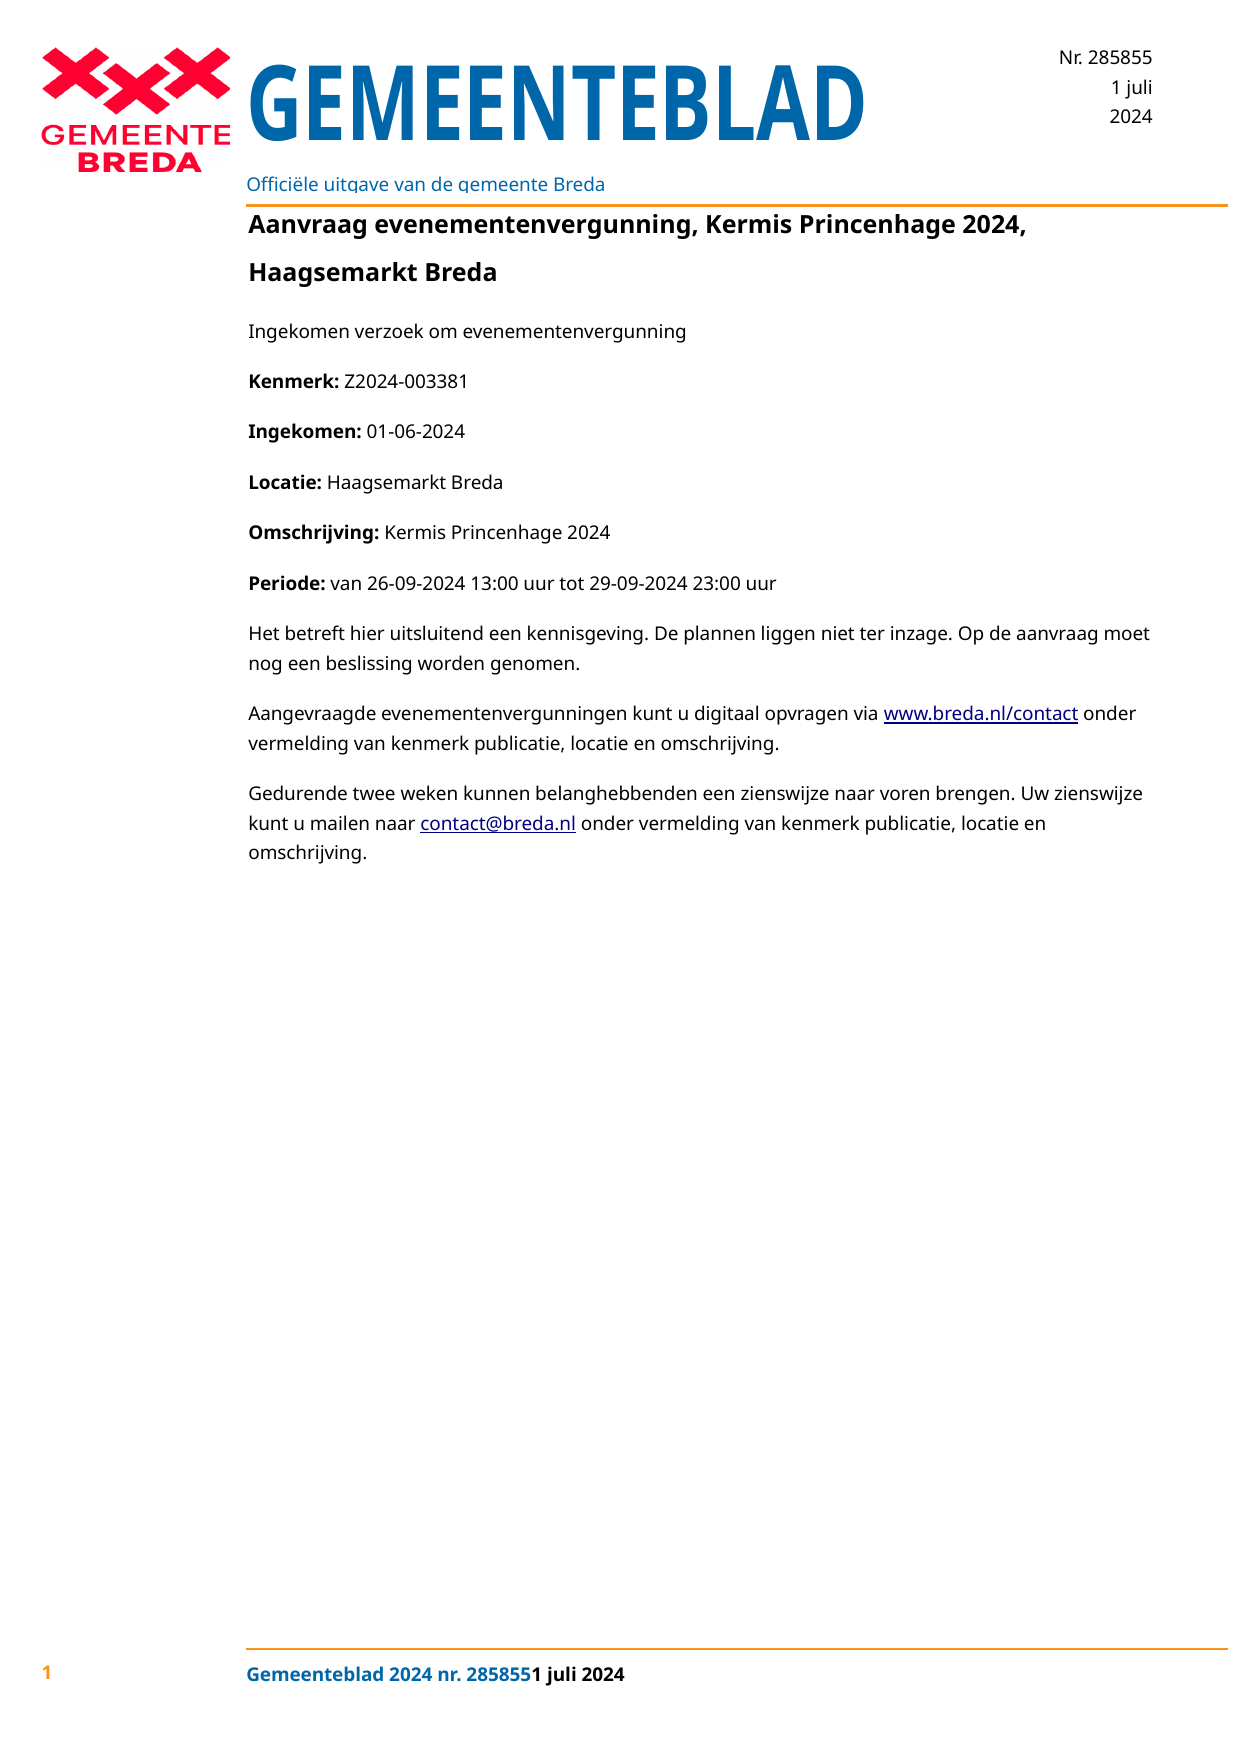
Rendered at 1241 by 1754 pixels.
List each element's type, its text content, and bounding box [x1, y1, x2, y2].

text Ingekomen: 01-06-2024 [248, 419, 1152, 444]
text Het betreft hier uitsluitend een kennisgeving. De plannen liggen niet ter inzage. Op de aanvraag moet nog een beslissing worden genomen. [248, 620, 1152, 676]
text Gedurende twee weken kunnen belanghebbenden een zienswijze naar voren brengen. Uw zienswijze kunt u mailen naar contact@breda.nl onder vermelding van kenmerk publicatie, locatie en omschrijving. [248, 780, 1152, 865]
text Aangevraagde evenementenvergunningen kunt u digitaal opvragen via www.breda.nl/contact onder vermelding van kenmerk publicatie, locatie en omschrijving. [248, 700, 1152, 756]
text Ingekomen verzoek om evenementenvergunning [248, 318, 1152, 344]
picture [41, 47, 231, 172]
text Kenmerk: Z2024-003381 [248, 368, 1152, 394]
text Aanvraag evenementenvergunning, Kermis Princenhage 2024, Haagsemarkt Breda [248, 207, 1152, 288]
text Locatie: Haagsemarkt Breda [248, 469, 1152, 495]
text Periode: van 26-09-2024 13:00 uur tot 29-09-2024 23:00 uur [248, 570, 1152, 596]
text Omschrijving: Kermis Princenhage 2024 [248, 519, 1152, 545]
